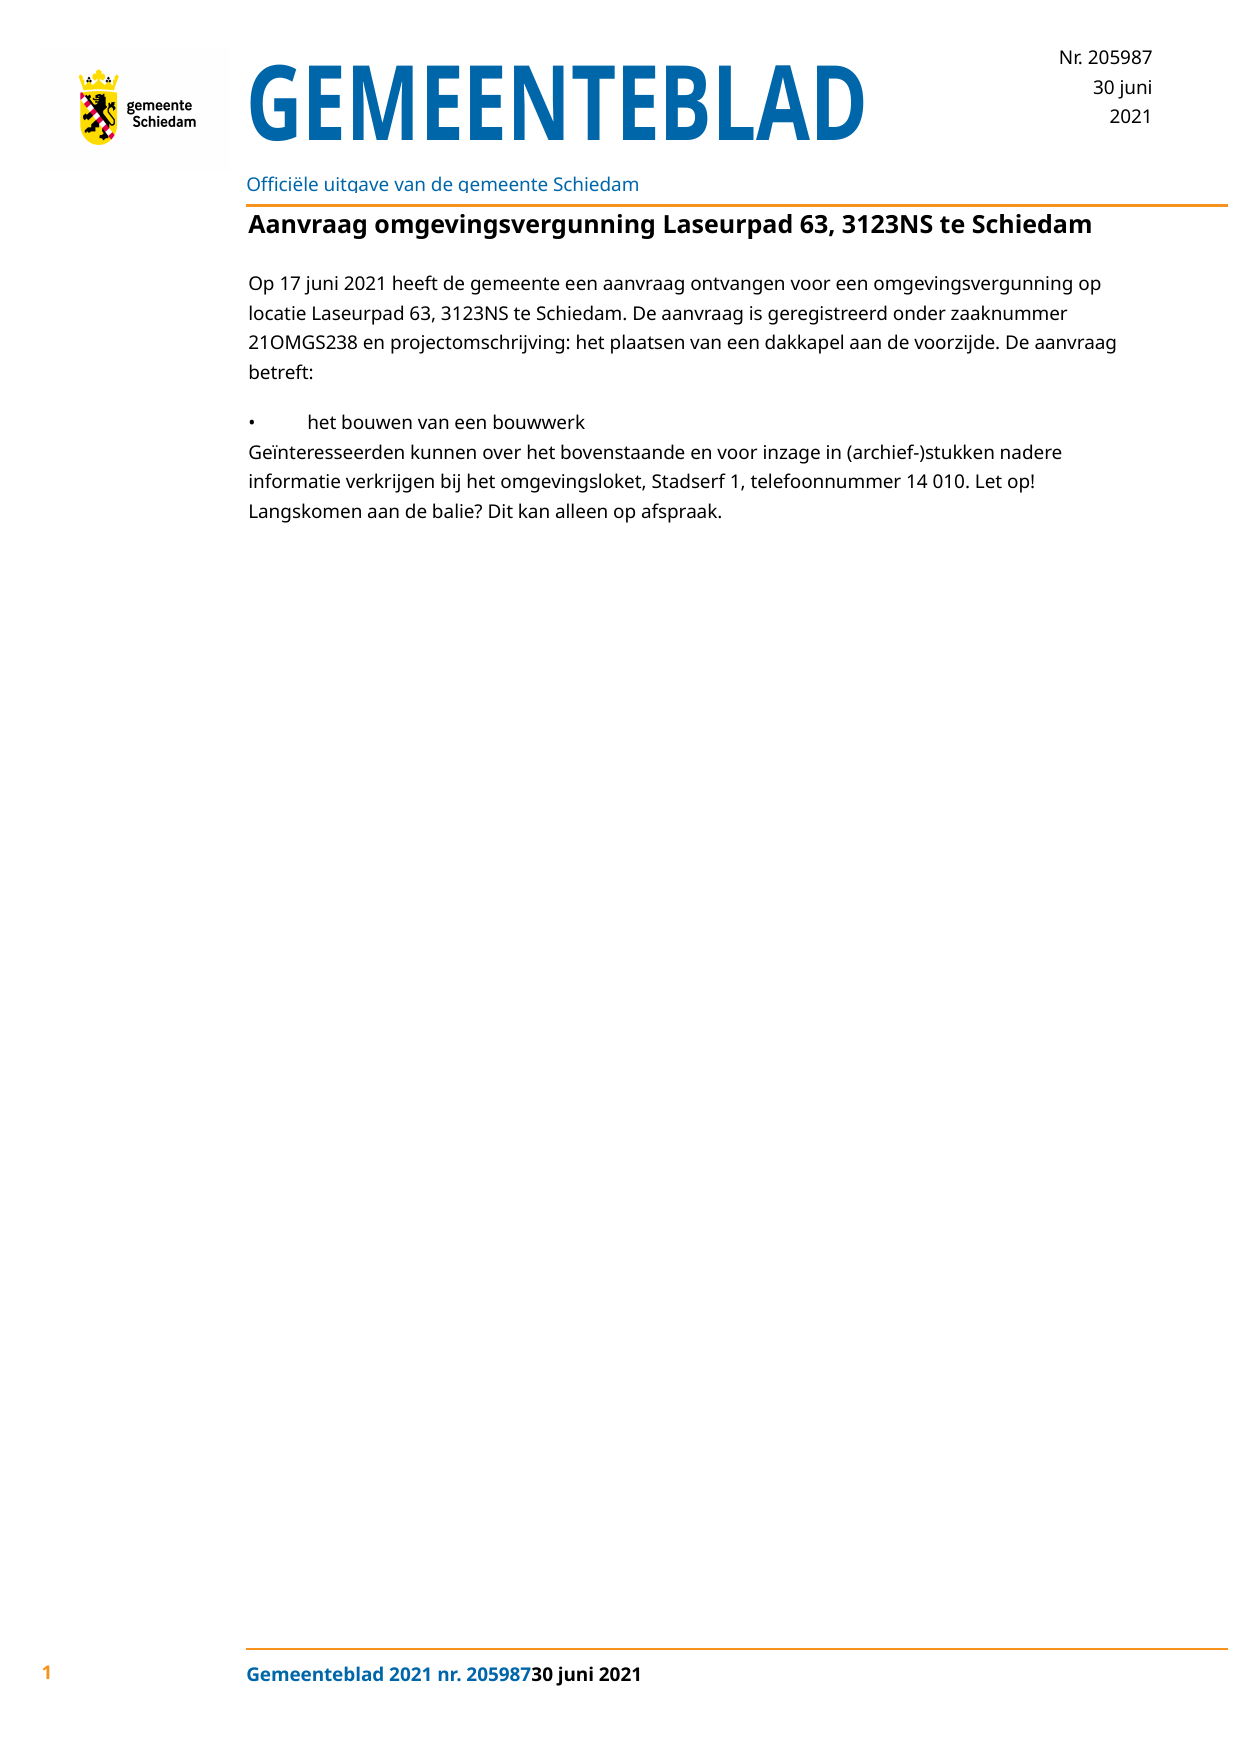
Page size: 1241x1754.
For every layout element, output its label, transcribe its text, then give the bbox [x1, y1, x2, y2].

text Op 17 juni 2021 heeft de gemeente een aanvraag ontvangen voor een omgevingsvergunning op locatie Laseurpad 63, 3123NS te Schiedam. De aanvraag is geregistreerd onder zaaknummer 21OMGS238 en projectomschrijving: het plaatsen van een dakkapel aan de voorzijde. De aanvraag betreft: [248, 270, 1152, 385]
list het bouwen van een bouwwerk [248, 409, 1152, 435]
picture [41, 47, 231, 172]
text Geïnteresseerden kunnen over het bovenstaande en voor inzage in (archief-)stukken nadere informatie verkrijgen bij het omgevingsloket, Stadserf 1, telefoonnummer 14 010. Let op! Langskomen aan de balie? Dit kan alleen op afspraak. [248, 439, 1152, 524]
text Aanvraag omgevingsvergunning Laseurpad 63, 3123NS te Schiedam [248, 207, 1152, 241]
